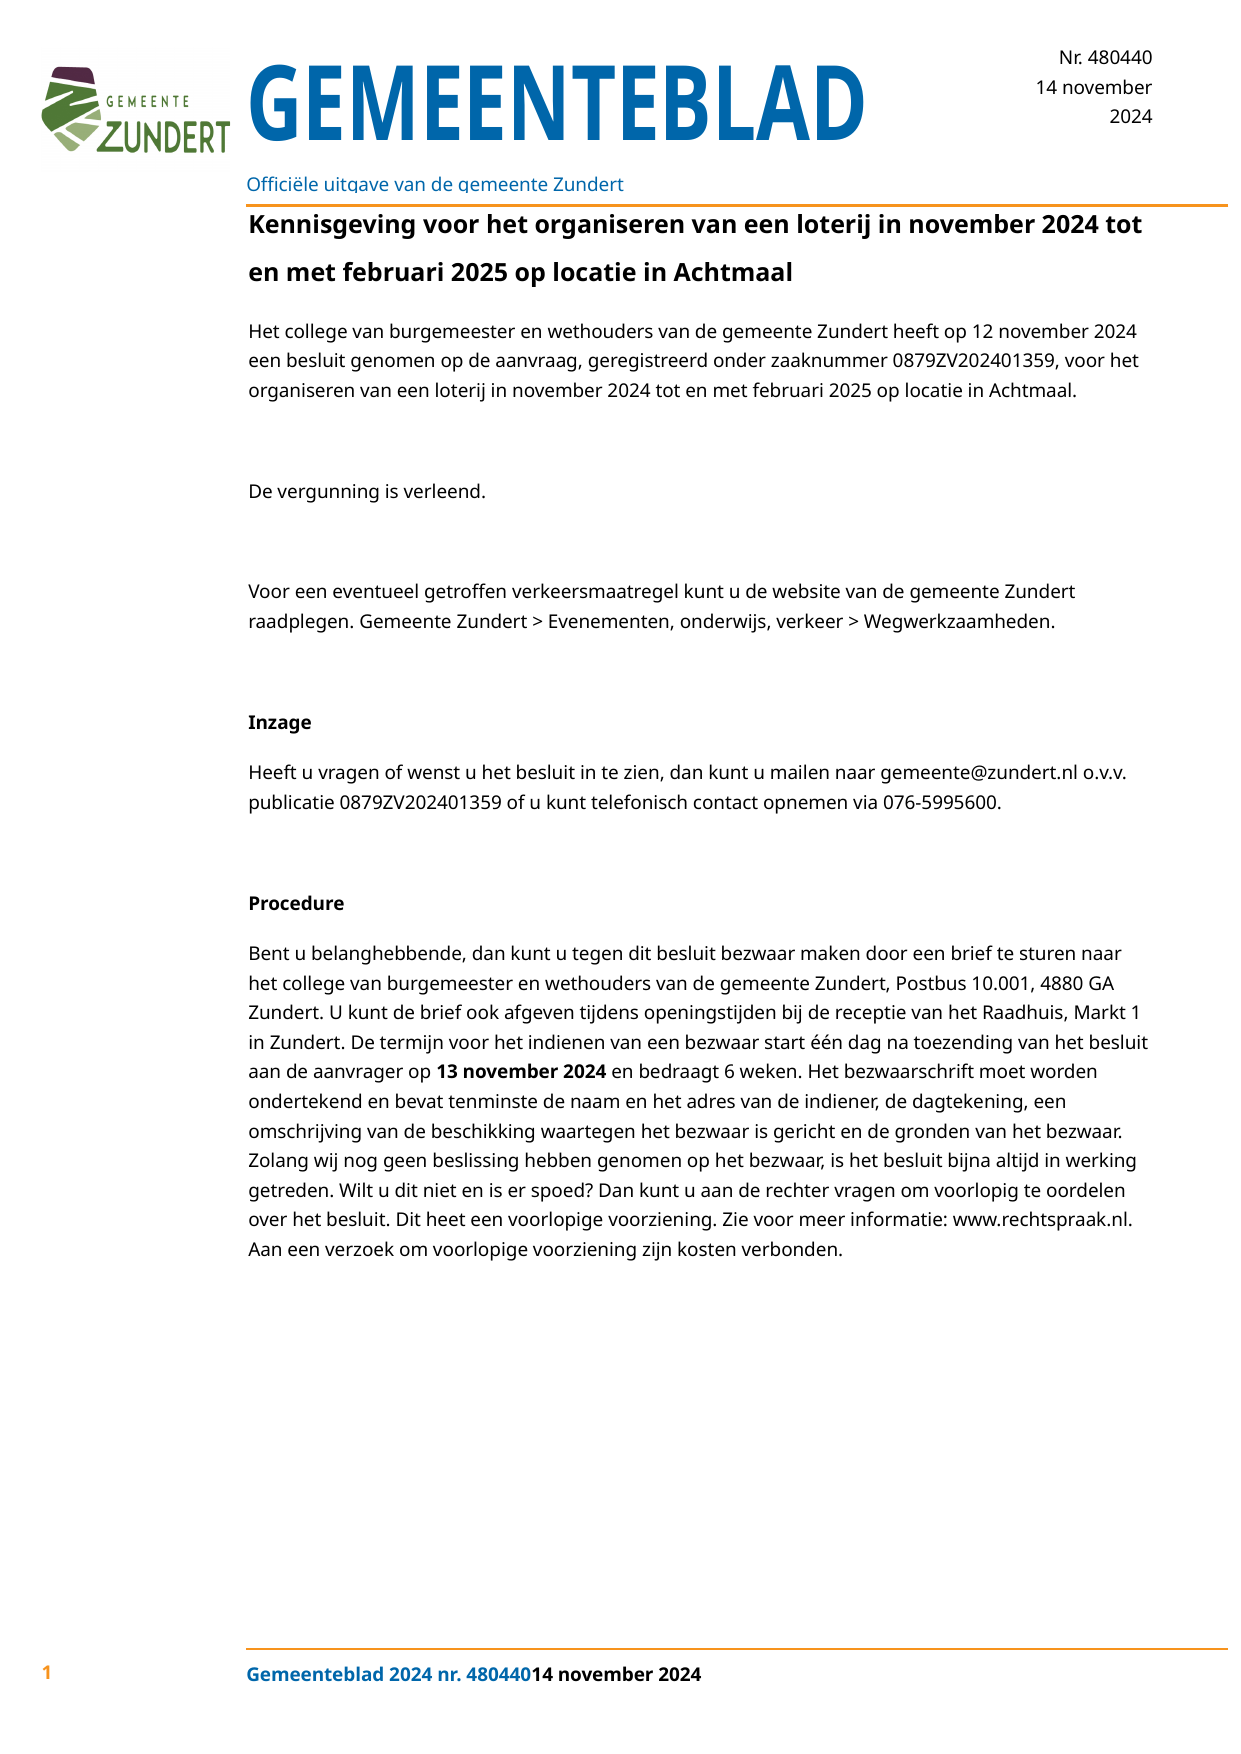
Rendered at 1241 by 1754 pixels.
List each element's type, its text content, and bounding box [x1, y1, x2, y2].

text De vergunning is verleend. [248, 478, 1152, 504]
text Inzage [248, 709, 1152, 735]
text Heeft u vragen of wenst u het besluit in te zien, dan kunt u mailen naar gemeente@zundert.nl o.v.v. publicatie 0879ZV202401359 of u kunt telefonisch contact opnemen via 076-5995600. [248, 759, 1152, 815]
text Kennisgeving voor het organiseren van een loterij in november 2024 tot en met februari 2025 op locatie in Achtmaal [248, 207, 1152, 288]
text Voor een eventueel getroffen verkeersmaatregel kunt u de website van de gemeente Zundert raadplegen. Gemeente Zundert > Evenementen, onderwijs, verkeer > Wegwerkzaamheden. [248, 579, 1152, 634]
text Het college van burgemeester en wethouders van de gemeente Zundert heeft op 12 november 2024 een besluit genomen op de aanvraag, geregistreerd onder zaaknummer 0879ZV202401359, voor het organiseren van een loterij in november 2024 tot en met februari 2025 op locatie in Achtmaal. [248, 318, 1152, 403]
text Bent u belanghebbende, dan kunt u tegen dit besluit bezwaar maken door een brief te sturen naar het college van burgemeester en wethouders van de gemeente Zundert, Postbus 10.001, 4880 GA Zundert. U kunt de brief ook afgeven tijdens openingstijden bij de receptie van het Raadhuis, Markt 1 in Zundert. De termijn voor het indienen van een bezwaar start één dag na toezending van het besluit aan de aanvrager op 13 november 2024 en bedraagt 6 weken. Het bezwaarschrift moet worden ondertekend en bevat tenminste de naam en het adres van de indiener, de dagtekening, een omschrijving van de beschikking waartegen het bezwaar is gericht en de gronden van het bezwaar. Zolang wij nog geen beslissing hebben genomen op het bezwaar, is het besluit bijna altijd in werking getreden. Wilt u dit niet en is er spoed? Dan kunt u aan de rechter vragen om voorlopig te oordelen over het besluit. Dit heet een voorlopige voorziening. Zie voor meer informatie: www.rechtspraak.nl. Aan een verzoek om voorlopige voorziening zijn kosten verbonden. [248, 940, 1152, 1262]
text Procedure [248, 890, 1152, 916]
picture [41, 47, 231, 172]
